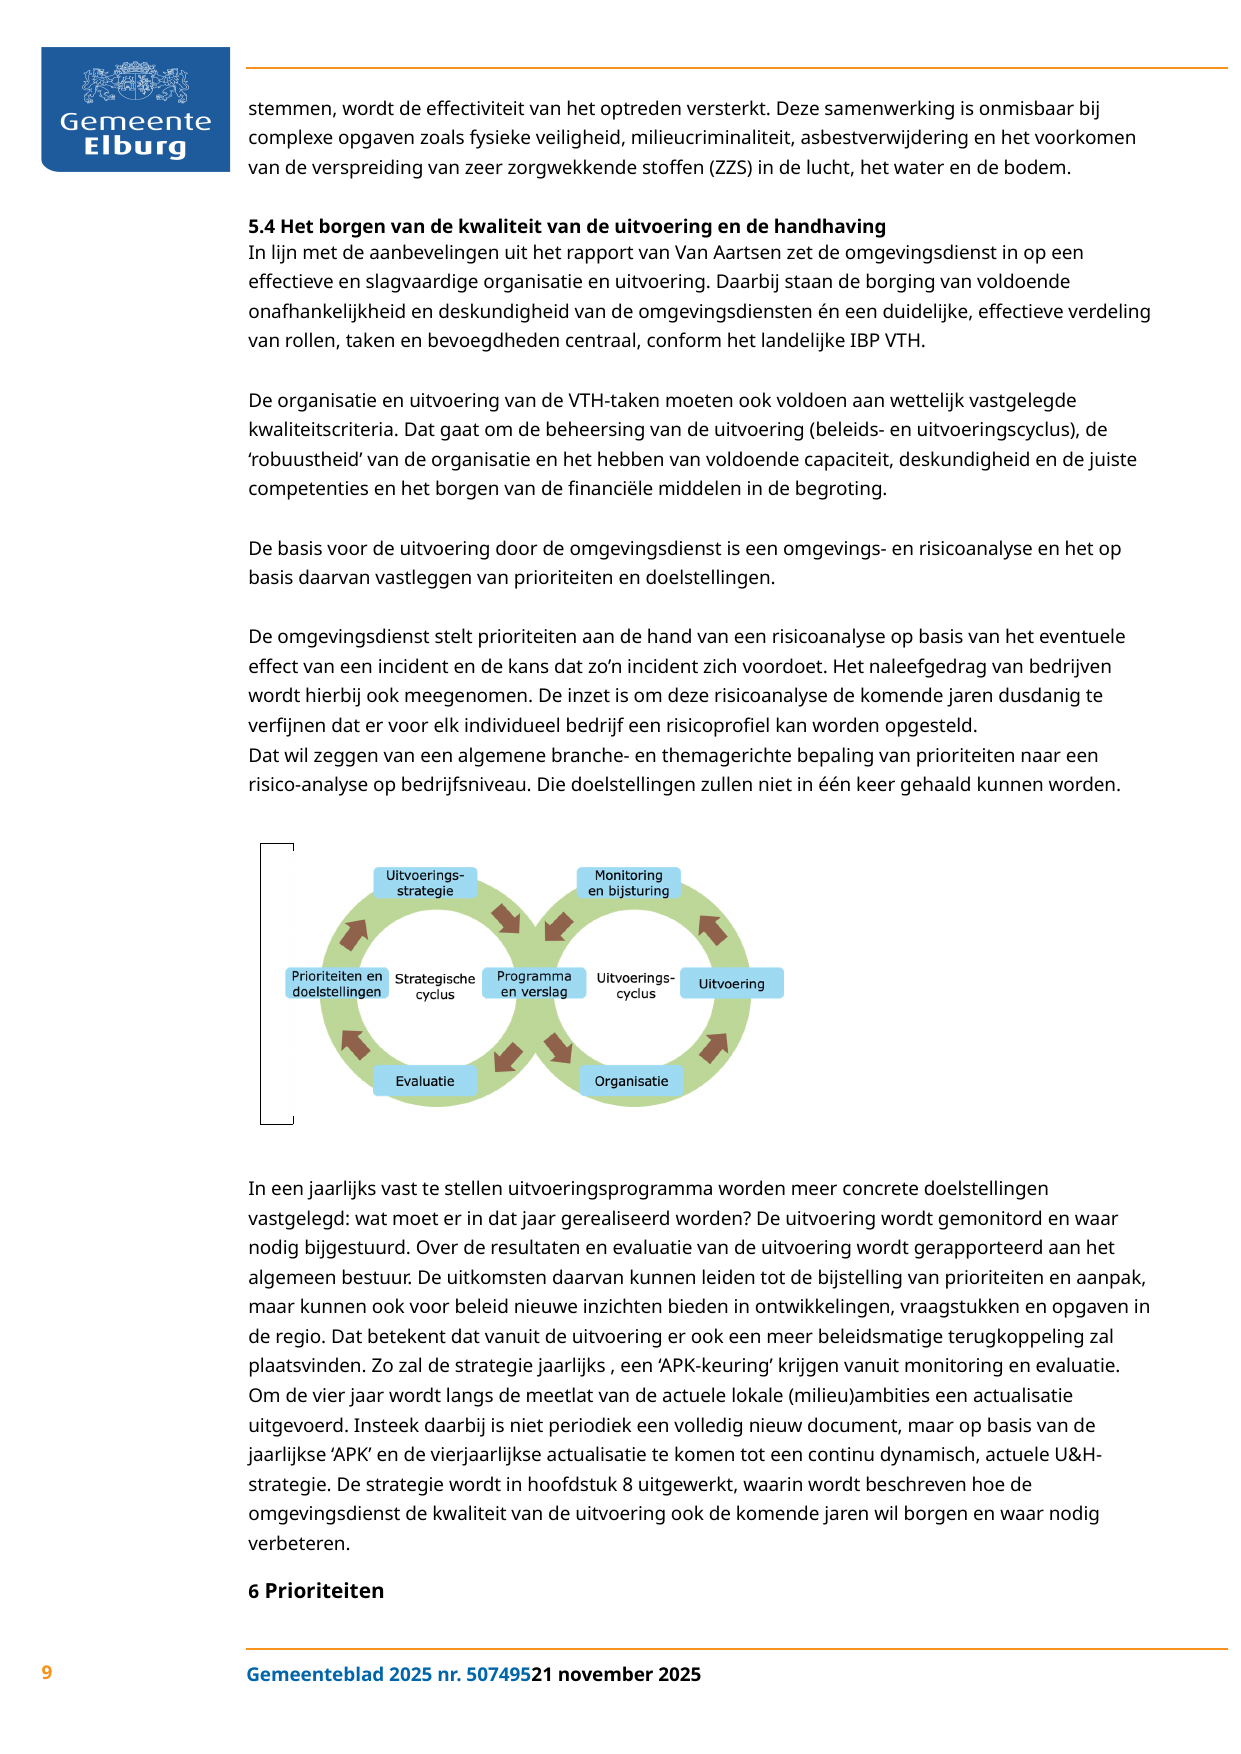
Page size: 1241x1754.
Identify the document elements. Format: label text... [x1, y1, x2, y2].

picture [268, 851, 801, 1116]
text De basis voor de uitvoering door de omgevingsdienst is een omgevings- en risicoanalyse en het op basis daarvan vastleggen van prioriteiten en doelstellingen. [248, 535, 1152, 590]
text stemmen, wordt de effectiviteit van het optreden versterkt. Deze samenwerking is onmisbaar bij complexe opgaven zoals fysieke veiligheid, milieucriminaliteit, asbestverwijdering en het voorkomen van de verspreiding van zeer zorgwekkende stoffen (ZZS) in de lucht, het water en de bodem. [248, 95, 1152, 180]
text In een jaarlijks vast te stellen uitvoeringsprogramma worden meer concrete doelstellingen vastgelegd: wat moet er in dat jaar gerealiseerd worden? De uitvoering wordt gemonitord en waar nodig bijgestuurd. Over de resultaten en evaluatie van de uitvoering wordt gerapporteerd aan het algemeen bestuur. De uitkomsten daarvan kunnen leiden tot de bijstelling van prioriteiten en aanpak, maar kunnen ook voor beleid nieuwe inzichten bieden in ontwikkelingen, vraagstukken en opgaven in de regio. Dat betekent dat vanuit de uitvoering er ook een meer beleidsmatige terugkoppeling zal plaatsvinden. Zo zal de strategie jaarlijks , een ‘APK-keuring’ krijgen vanuit monitoring en evaluatie. Om de vier jaar wordt langs de meetlat van de actuele lokale (milieu)ambities een actualisatie uitgevoerd. Insteek daarbij is niet periodiek een volledig nieuw document, maar op basis van de jaarlijkse ‘APK’ en de vierjaarlijkse actualisatie te komen tot een continu dynamisch, actuele U&H-strategie. De strategie wordt in hoofdstuk 8 uitgewerkt, waarin wordt beschreven hoe de omgevingsdienst de kwaliteit van de uitvoering ook de komende jaren wil borgen en waar nodig verbeteren. [248, 1175, 1152, 1556]
text 5.4 Het borgen van de kwaliteit van de uitvoering en de handhaving [248, 213, 1152, 239]
picture [41, 47, 231, 172]
text In lijn met de aanbevelingen uit het rapport van Van Aartsen zet de omgevingsdienst in op een effectieve en slagvaardige organisatie en uitvoering. Daarbij staan de borging van voldoende onafhankelijkheid en deskundigheid van de omgevingsdiensten én een duidelijke, effectieve verdeling van rollen, taken en bevoegdheden centraal, conform het landelijke IBP VTH. [248, 239, 1152, 353]
text 6 Prioriteiten [248, 1576, 1152, 1604]
text De omgevingsdienst stelt prioriteiten aan de hand van een risicoanalyse op basis van het eventuele effect van een incident en de kans dat zo’n incident zich voordoet. Het naleefgedrag van bedrijven wordt hierbij ook meegenomen. De inzet is om deze risicoanalyse de komende jaren dusdanig te verfijnen dat er voor elk individueel bedrijf een risicoprofiel kan worden opgesteld. [248, 623, 1152, 738]
text De organisatie en uitvoering van de VTH-taken moeten ook voldoen aan wettelijk vastgelegde kwaliteitscriteria. Dat gaat om de beheersing van de uitvoering (beleids- en uitvoeringscyclus), de ‘robuustheid’ van de organisatie en het hebben van voldoende capaciteit, deskundigheid en de juiste competenties en het borgen van de financiële middelen in de begroting. [248, 387, 1152, 501]
text Dat wil zeggen van een algemene branche- en themagerichte bepaling van prioriteiten naar een risico-analyse op bedrijfsniveau. Die doelstellingen zullen niet in één keer gehaald kunnen worden. [248, 742, 1152, 797]
